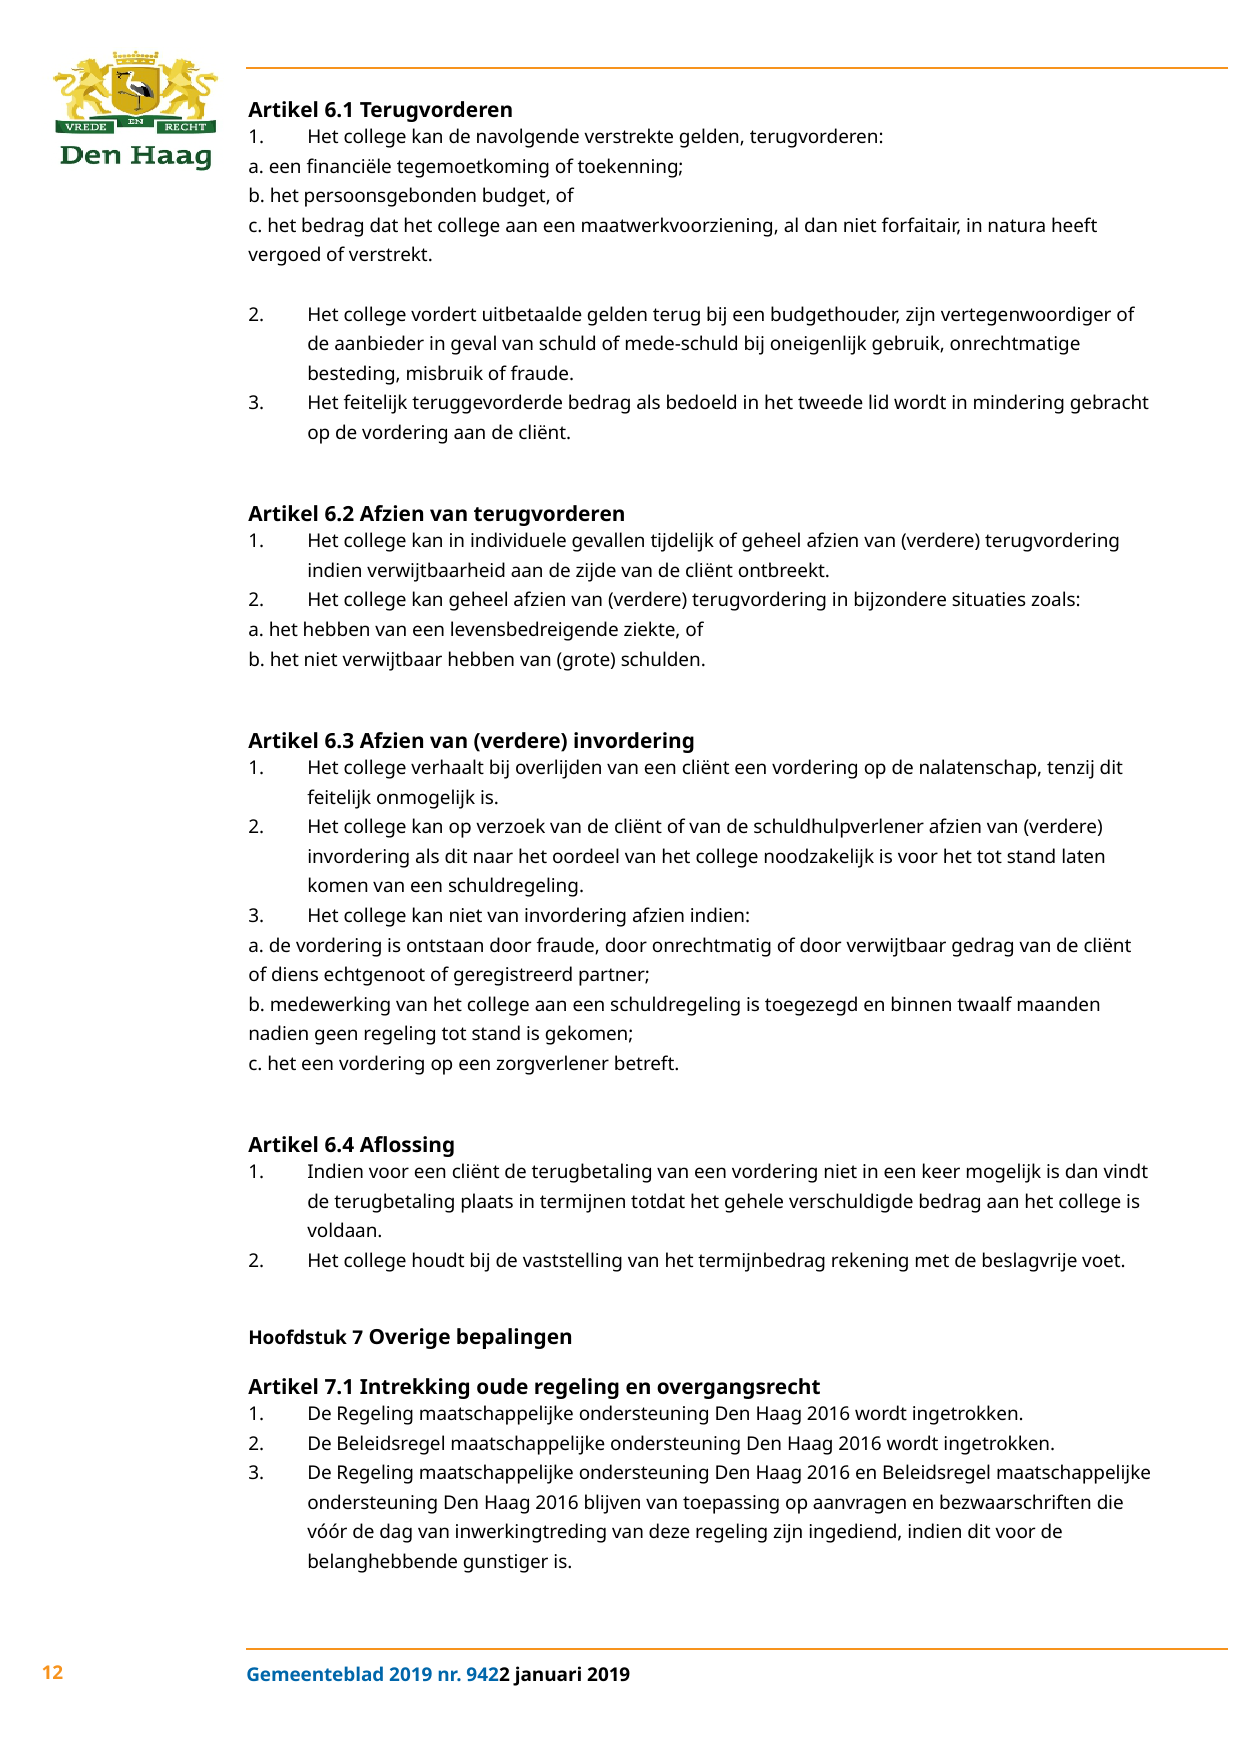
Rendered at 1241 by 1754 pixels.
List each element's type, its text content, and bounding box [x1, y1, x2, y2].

list Het college houdt bij de vaststelling van het termijnbedrag rekening met de beslagvrije voet. [248, 1247, 1152, 1273]
text Artikel 6.1 Terugvorderen [248, 95, 1152, 123]
text c. het bedrag dat het college aan een maatwerkvoorziening, al dan niet forfaitair, in natura heeft vergoed of verstrekt. [248, 212, 1152, 267]
text b. medewerking van het college aan een schuldregeling is toegezegd en binnen twaalf maanden nadien geen regeling tot stand is gekomen; [248, 991, 1152, 1046]
list Het college kan op verzoek van de cliënt of van de schuldhulpverlener afzien van (verdere) invordering als dit naar het oordeel van het college noodzakelijk is voor het tot stand laten komen van een schuldregeling. [248, 813, 1152, 898]
list Het college vordert uitbetaalde gelden terug bij een budgethouder, zijn vertegenwoordiger of de aanbieder in geval van schuld of mede-schuld bij oneigenlijk gebruik, onrechtmatige besteding, misbruik of fraude. [248, 301, 1152, 386]
text a. de vordering is ontstaan door fraude, door onrechtmatig of door verwijtbaar gedrag van de cliënt of diens echtgenoot of geregistreerd partner; [248, 932, 1152, 987]
list Indien voor een cliënt de terugbetaling van een vordering niet in een keer mogelijk is dan vindt de terugbetaling plaats in termijnen totdat het gehele verschuldigde bedrag aan het college is voldaan. [248, 1158, 1152, 1243]
list Het college kan niet van invordering afzien indien: [248, 902, 1152, 928]
picture [41, 47, 231, 172]
text Hoofdstuk 7 Overige bepalingen [248, 1322, 1152, 1351]
list Het college verhaalt bij overlijden van een cliënt een vordering op de nalatenschap, tenzij dit feitelijk onmogelijk is. [248, 754, 1152, 809]
list Het college kan de navolgende verstrekte gelden, terugvorderen: [248, 123, 1152, 149]
text Artikel 6.3 Afzien van (verdere) invordering [248, 726, 1152, 754]
list Het feitelijk teruggevorderde bedrag als bedoeld in het tweede lid wordt in mindering gebracht op de vordering aan de cliënt. [248, 389, 1152, 445]
text Artikel 6.4 Aflossing [248, 1130, 1152, 1158]
text Artikel 6.2 Afzien van terugvorderen [248, 499, 1152, 527]
text b. het niet verwijtbaar hebben van (grote) schulden. [248, 646, 1152, 672]
text Artikel 7.1 Intrekking oude regeling en overgangsrecht [248, 1372, 1152, 1400]
text a. een financiële tegemoetkoming of toekenning; [248, 153, 1152, 178]
text b. het persoonsgebonden budget, of [248, 182, 1152, 208]
list De Regeling maatschappelijke ondersteuning Den Haag 2016 wordt ingetrokken. [248, 1400, 1152, 1426]
list De Beleidsregel maatschappelijke ondersteuning Den Haag 2016 wordt ingetrokken. [248, 1430, 1152, 1456]
list Het college kan in individuele gevallen tijdelijk of geheel afzien van (verdere) terugvordering indien verwijtbaarheid aan de zijde van de cliënt ontbreekt. [248, 527, 1152, 583]
text a. het hebben van een levensbedreigende ziekte, of [248, 616, 1152, 642]
list Het college kan geheel afzien van (verdere) terugvordering in bijzondere situaties zoals: [248, 587, 1152, 612]
text c. het een vordering op een zorgverlener betreft. [248, 1050, 1152, 1076]
list De Regeling maatschappelijke ondersteuning Den Haag 2016 en Beleidsregel maatschappelijke ondersteuning Den Haag 2016 blijven van toepassing op aanvragen en bezwaarschriften die vóór de dag van inwerkingtreding van deze regeling zijn ingediend, indien dit voor de belanghebbende gunstiger is. [248, 1459, 1152, 1574]
